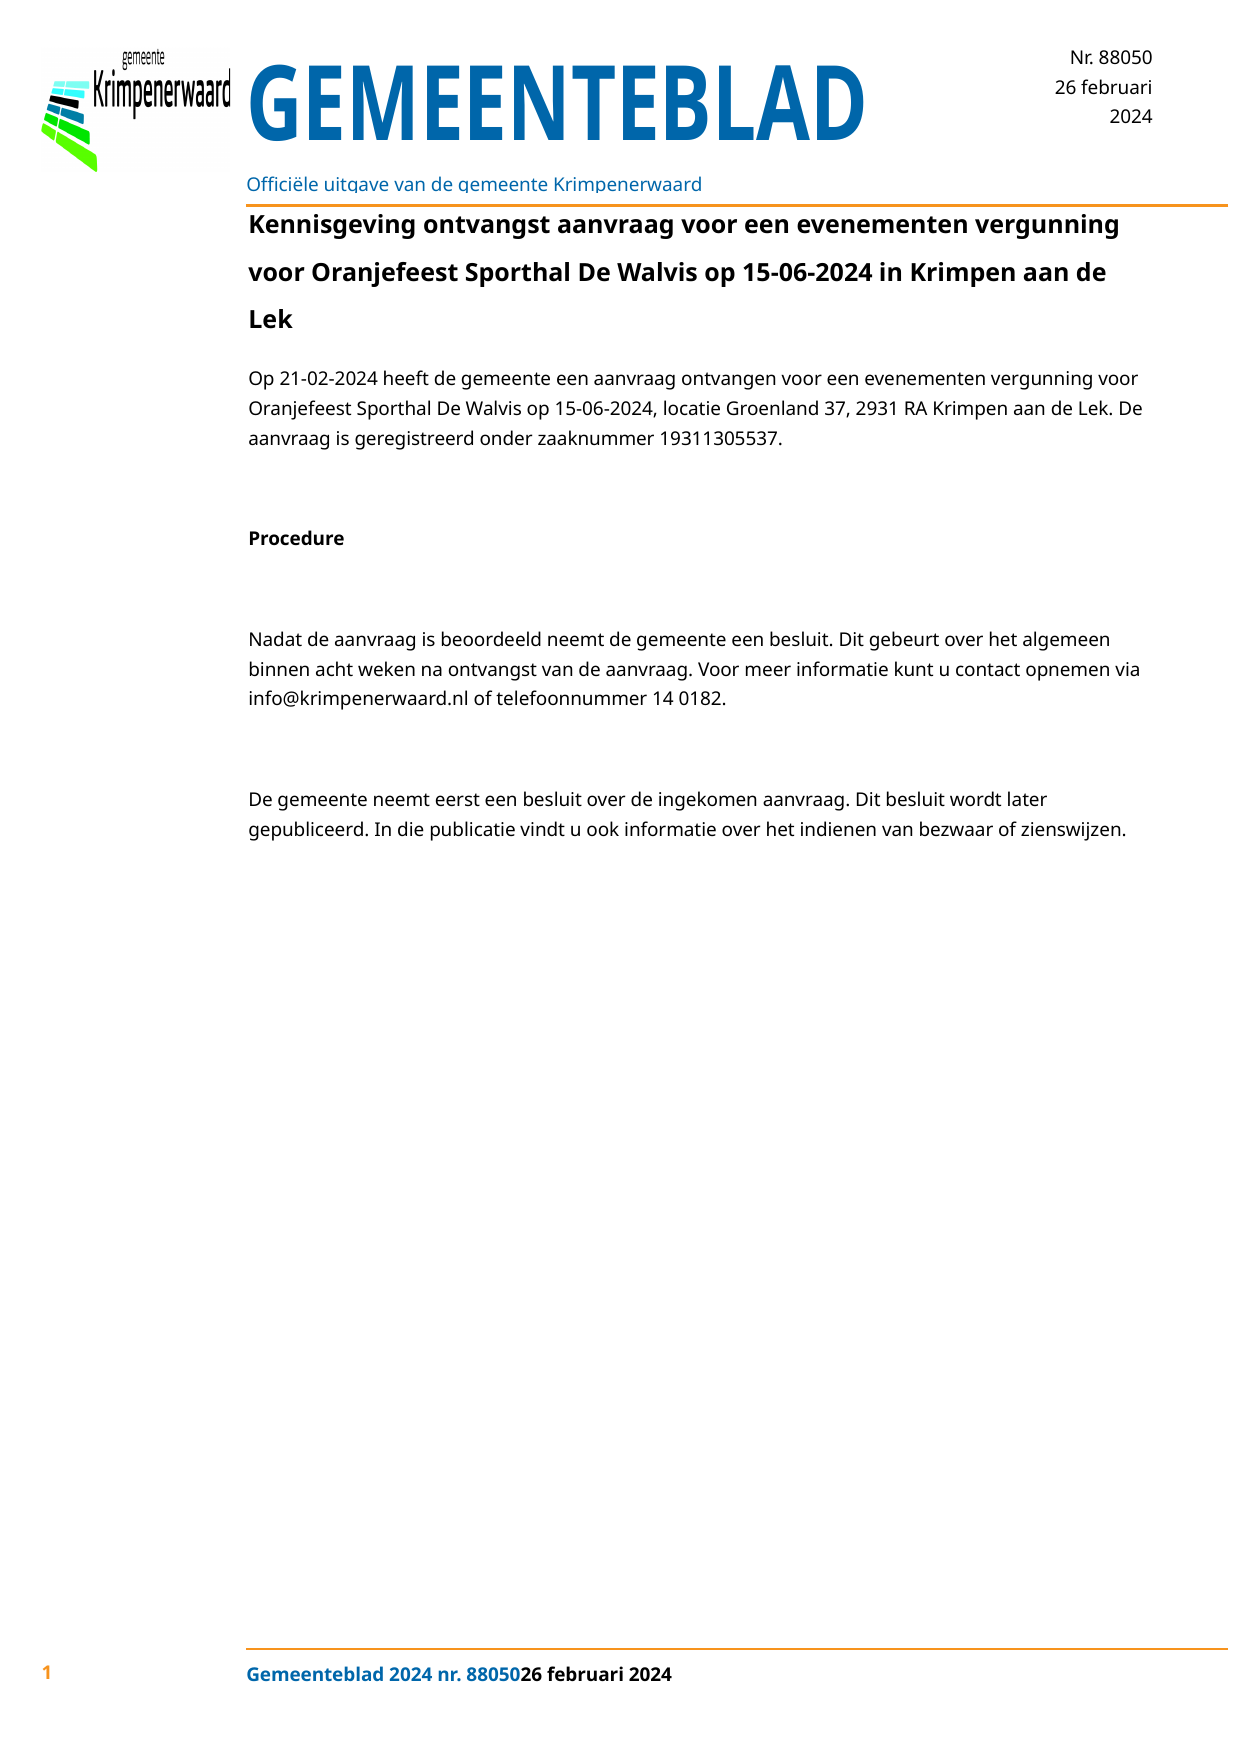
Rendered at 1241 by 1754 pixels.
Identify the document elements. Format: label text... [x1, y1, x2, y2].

text Kennisgeving ontvangst aanvraag voor een evenementen vergunning voor Oranjefeest Sporthal De Walvis op 15-06-2024 in Krimpen aan de Lek [248, 207, 1152, 336]
text Nadat de aanvraag is beoordeeld neemt de gemeente een besluit. Dit gebeurt over het algemeen binnen acht weken na ontvangst van de aanvraag. Voor meer informatie kunt u contact opnemen via info@krimpenerwaard.nl of telefoonnummer 14 0182. [248, 626, 1152, 711]
picture [41, 47, 231, 172]
text Op 21-02-2024 heeft de gemeente een aanvraag ontvangen voor een evenementen vergunning voor Oranjefeest Sporthal De Walvis op 15-06-2024, locatie Groenland 37, 2931 RA Krimpen aan de Lek. De aanvraag is geregistreerd onder zaaknummer 19311305537. [248, 366, 1152, 450]
text Procedure [248, 526, 1152, 551]
text De gemeente neemt eerst een besluit over de ingekomen aanvraag. Dit besluit wordt later gepubliceerd. In die publicatie vindt u ook informatie over het indienen van bezwaar of zienswijzen. [248, 786, 1152, 842]
